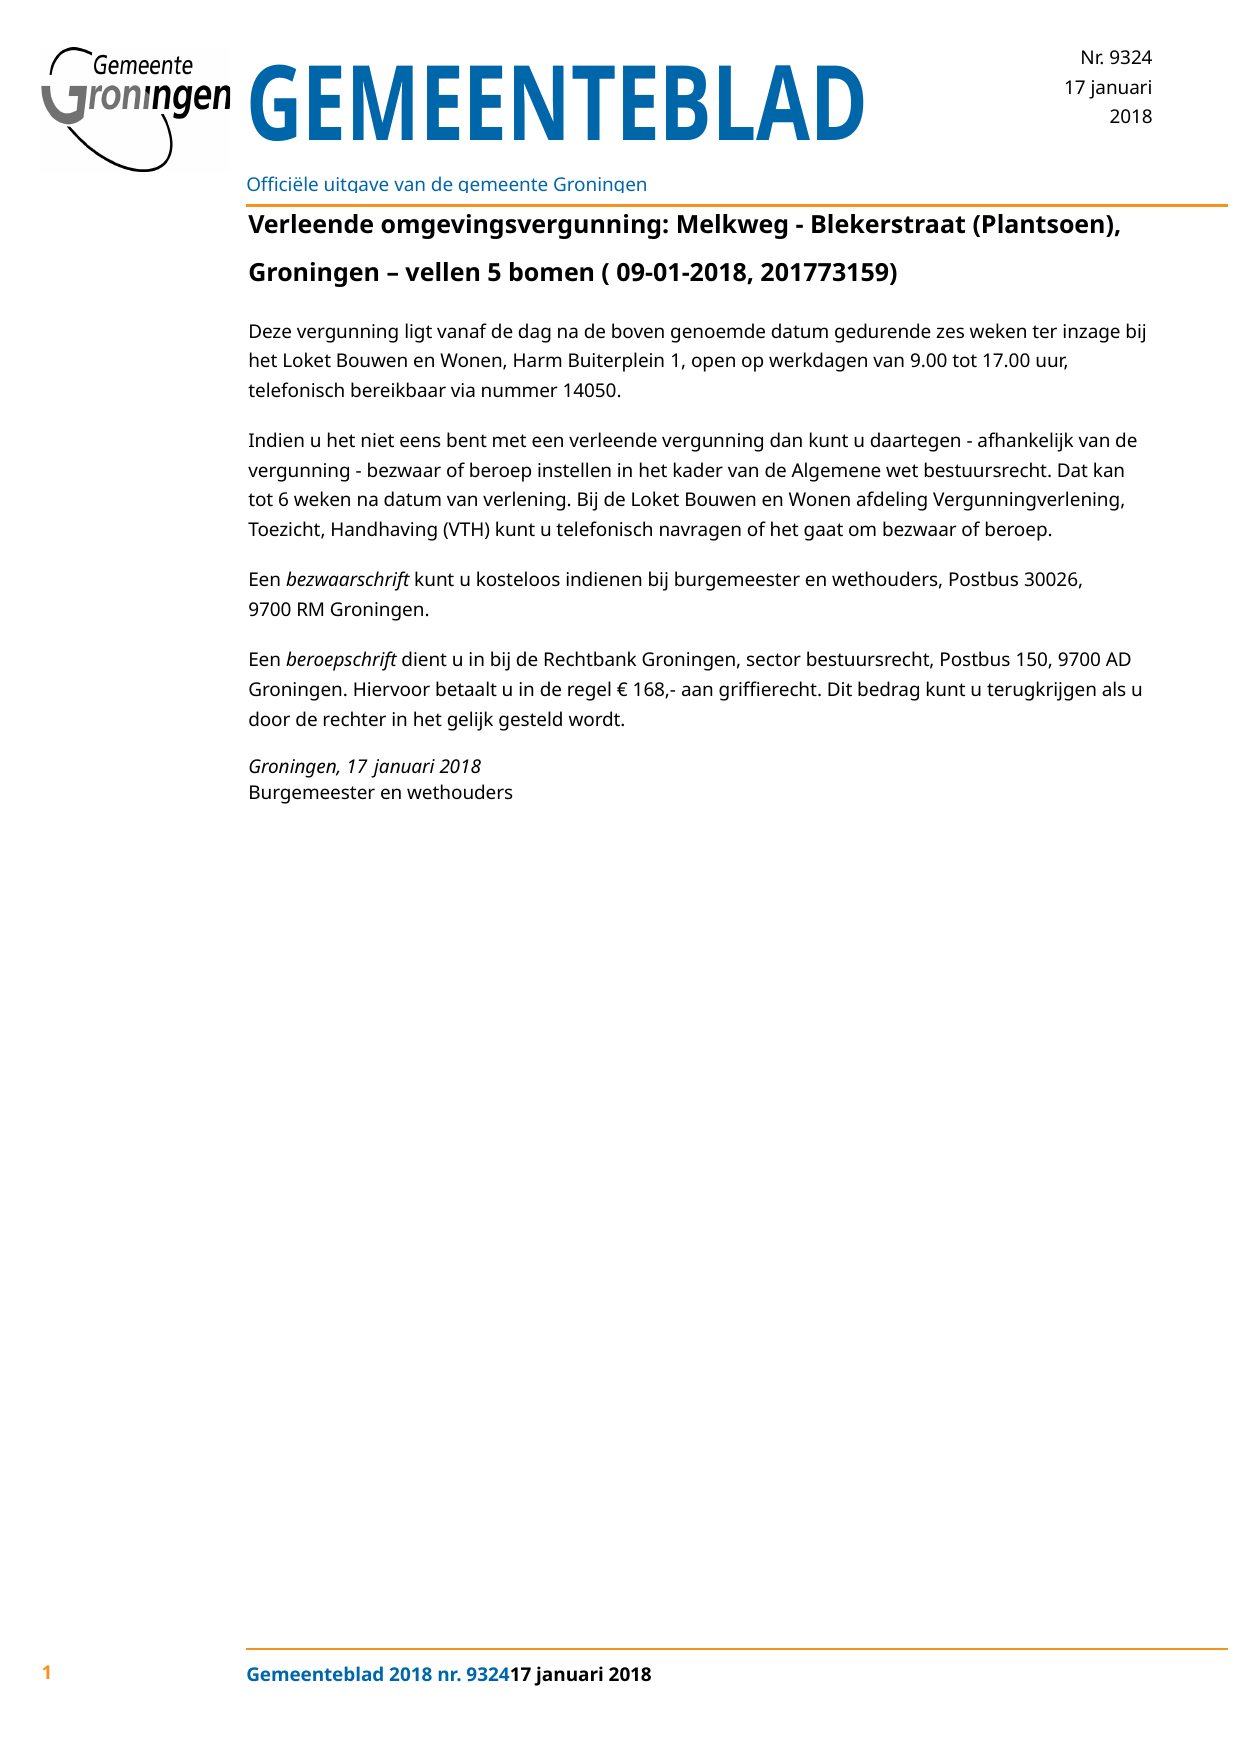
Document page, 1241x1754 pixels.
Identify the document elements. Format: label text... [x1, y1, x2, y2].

text Deze vergunning ligt vanaf de dag na de boven genoemde datum gedurende zes weken ter inzage bij het Loket Bouwen en Wonen, Harm Buiterplein 1, open op werkdagen van 9.00 tot 17.00 uur, telefonisch bereikbaar via nummer 14050. [248, 318, 1152, 403]
text Verleende omgevingsvergunning: Melkweg - Blekerstraat (Plantsoen), Groningen – vellen 5 bomen ( 09-01-2018, 201773159) [248, 207, 1152, 288]
text Een beroepschrift dient u in bij de Rechtbank Groningen, sector bestuursrecht, Postbus 150, 9700 AD Groningen. Hiervoor betaalt u in de regel € 168,- aan griffierecht. Dit bedrag kunt u terugkrijgen als u door de rechter in het gelijk gesteld wordt. [248, 647, 1152, 732]
text Burgemeester en wethouders [248, 779, 1152, 805]
text Indien u het niet eens bent met een verleende vergunning dan kunt u daartegen - afhankelijk van de vergunning - bezwaar of beroep instellen in het kader van de Algemene wet bestuursrecht. Dat kan tot 6 weken na datum van verlening. Bij de Loket Bouwen en Wonen afdeling Vergunningverlening, Toezicht, Handhaving (VTH) kunt u telefonisch navragen of het gaat om bezwaar of beroep. [248, 427, 1152, 542]
text Groningen, 17 januari 2018 [248, 754, 1152, 779]
text Een bezwaarschrift kunt u kosteloos indienen bij burgemeester en wethouders, Postbus 30026, 9700 RM Groningen. [248, 567, 1152, 622]
picture [41, 47, 231, 172]
